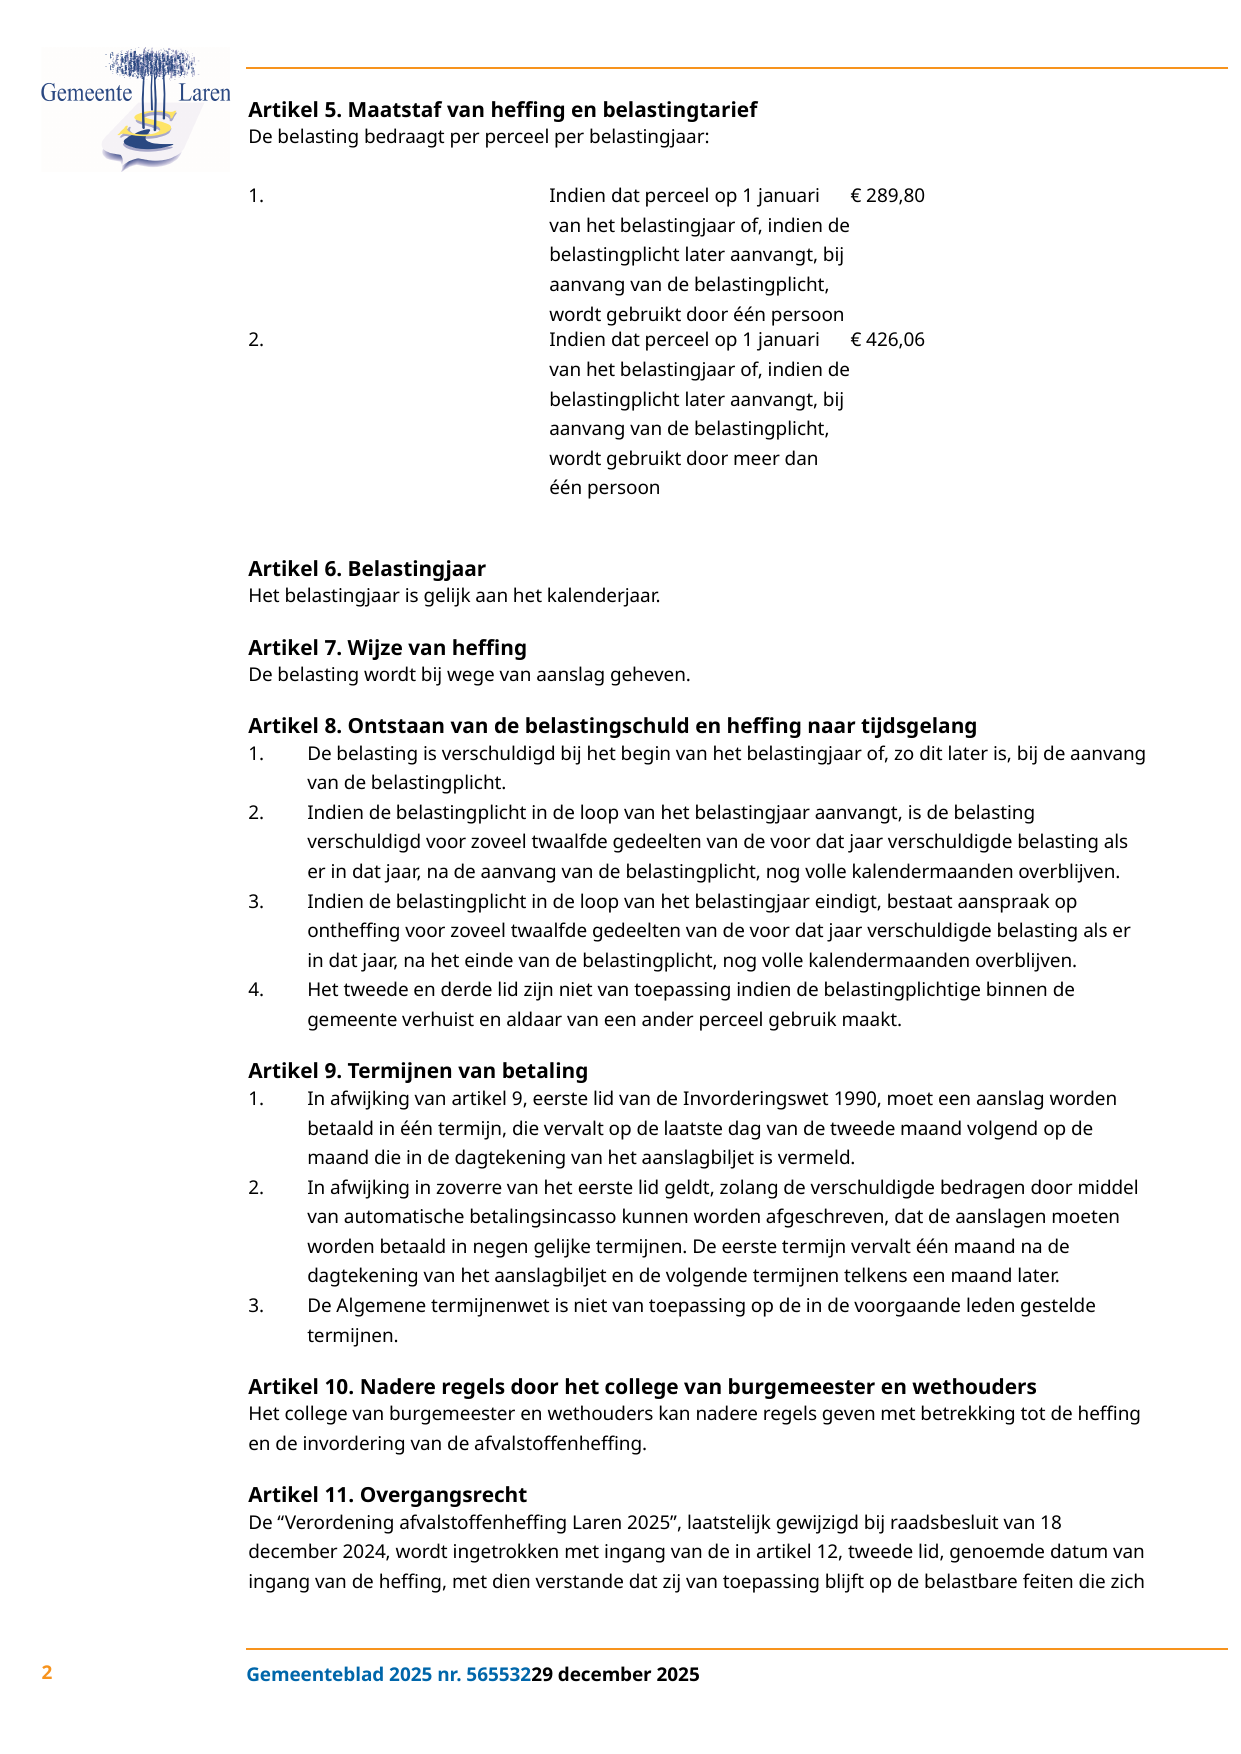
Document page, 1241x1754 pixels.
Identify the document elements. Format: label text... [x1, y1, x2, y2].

text Artikel 10. Nadere regels door het college van burgemeester en wethouders [248, 1372, 1152, 1401]
text Het belastingjaar is gelijk aan het kalenderjaar. [248, 582, 1152, 608]
table_header € 289,80 [850, 183, 1152, 327]
list Indien de belastingplicht in de loop van het belastingjaar eindigt, bestaat aanspraak op ontheffing voor zoveel twaalfde gedeelten van de voor dat jaar verschuldigde belasting als er in dat jaar, na het einde van de belastingplicht, nog volle kalendermaanden overblijven. [248, 888, 1152, 973]
table_cell Indien dat perceel op 1 januari van het belastingjaar of, indien de belastingplicht later aanvangt, bij aanvang van de belastingplicht, wordt gebruikt door meer dan één persoon [549, 327, 850, 500]
text Artikel 5. Maatstaf van heffing en belastingtarief [248, 95, 1152, 123]
table_cell 2. [248, 327, 549, 500]
table_header Indien dat perceel op 1 januari van het belastingjaar of, indien de belastingplicht later aanvangt, bij aanvang van de belastingplicht, wordt gebruikt door één persoon [549, 183, 850, 327]
list In afwijking in zoverre van het eerste lid geldt, zolang de verschuldigde bedragen door middel van automatische betalingsincasso kunnen worden afgeschreven, dat de aanslagen moeten worden betaald in negen gelijke termijnen. De eerste termijn vervalt één maand na de dagtekening van het aanslagbiljet en de volgende termijnen telkens een maand later. [248, 1174, 1152, 1288]
picture [41, 47, 231, 172]
text Artikel 9. Termijnen van betaling [248, 1057, 1152, 1085]
table_cell € 426,06 [850, 327, 1152, 500]
text De belasting bedraagt per perceel per belastingjaar: [248, 123, 1152, 149]
text Artikel 8. Ontstaan van de belastingschuld en heffing naar tijdsgelang [248, 712, 1152, 740]
text Het college van burgemeester en wethouders kan nadere regels geven met betrekking tot de heffing en de invordering van de afvalstoffenheffing. [248, 1401, 1152, 1456]
text Artikel 6. Belastingjaar [248, 554, 1152, 582]
table_header 1. [248, 183, 549, 327]
text De “Verordening afvalstoffenheffing Laren 2025”, laatstelijk gewijzigd bij raadsbesluit van 18 december 2024, wordt ingetrokken met ingang van de in artikel 12, tweede lid, genoemde datum van ingang van de heffing, met dien verstande dat zij van toepassing blijft op de belastbare feiten die zich [248, 1509, 1152, 1594]
list De belasting is verschuldigd bij het begin van het belastingjaar of, zo dit later is, bij de aanvang van de belastingplicht. [248, 740, 1152, 795]
list Indien de belastingplicht in de loop van het belastingjaar aanvangt, is de belasting verschuldigd voor zoveel twaalfde gedeelten van de voor dat jaar verschuldigde belasting als er in dat jaar, na de aanvang van de belastingplicht, nog volle kalendermaanden overblijven. [248, 799, 1152, 884]
text De belasting wordt bij wege van aanslag geheven. [248, 661, 1152, 687]
text Artikel 7. Wijze van heffing [248, 633, 1152, 661]
list De Algemene termijnenwet is niet van toepassing op de in de voorgaande leden gestelde termijnen. [248, 1292, 1152, 1347]
list Het tweede en derde lid zijn niet van toepassing indien de belastingplichtige binnen de gemeente verhuist en aldaar van een ander perceel gebruik maakt. [248, 977, 1152, 1032]
list In afwijking van artikel 9, eerste lid van de Invorderingswet 1990, moet een aanslag worden betaald in één termijn, die vervalt op de laatste dag van de tweede maand volgend op de maand die in de dagtekening van het aanslagbiljet is vermeld. [248, 1085, 1152, 1170]
text Artikel 11. Overgangsrecht [248, 1481, 1152, 1509]
